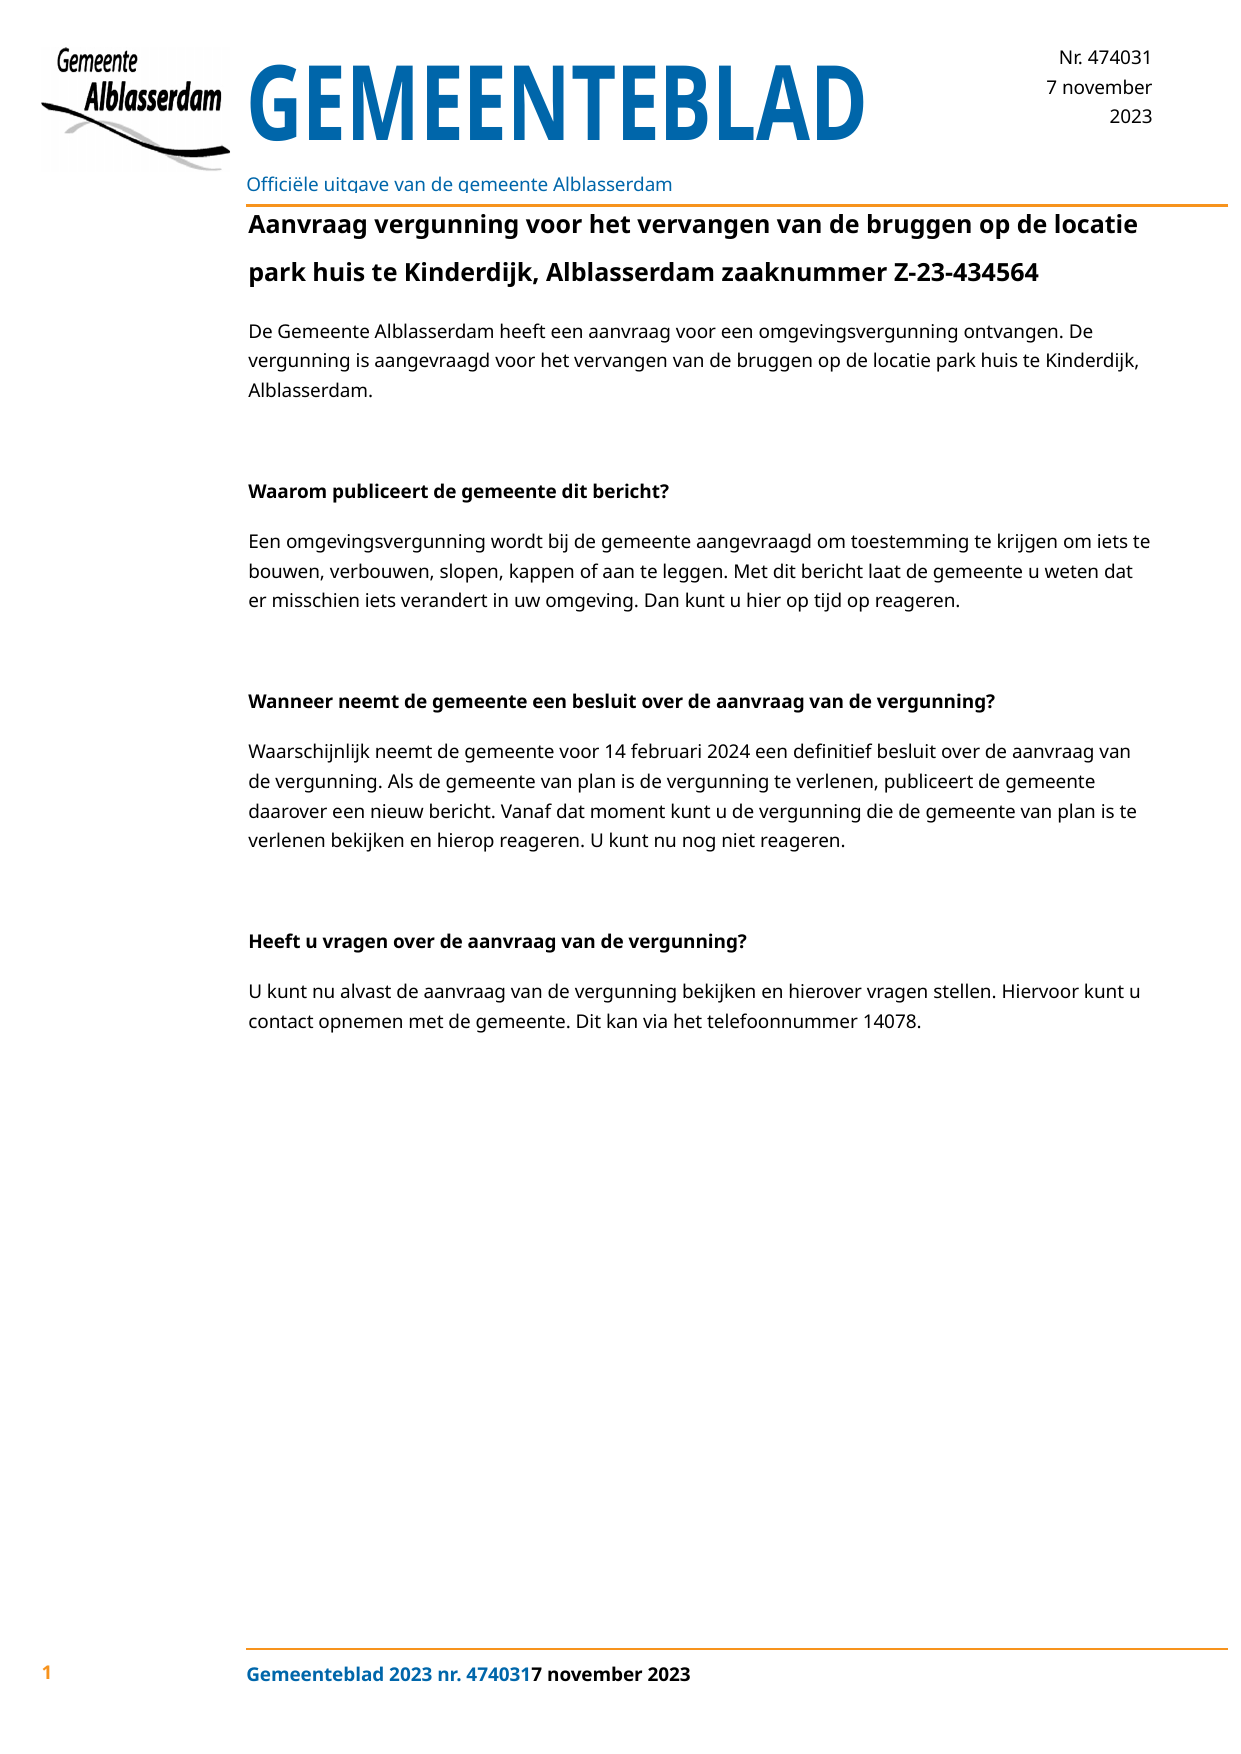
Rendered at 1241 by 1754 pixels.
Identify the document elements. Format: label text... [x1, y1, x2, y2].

text Wanneer neemt de gemeente een besluit over de aanvraag van de vergunning? [248, 688, 1152, 714]
text Heeft u vragen over de aanvraag van de vergunning? [248, 928, 1152, 954]
text Waarom publiceert de gemeente dit bericht? [248, 478, 1152, 504]
text De Gemeente Alblasserdam heeft een aanvraag voor een omgevingsvergunning ontvangen. De vergunning is aangevraagd voor het vervangen van de bruggen op de locatie park huis te Kinderdijk, Alblasserdam. [248, 318, 1152, 403]
text U kunt nu alvast de aanvraag van de vergunning bekijken en hierover vragen stellen. Hiervoor kunt u contact opnemen met de gemeente. Dit kan via het telefoonnummer 14078. [248, 979, 1152, 1034]
text Aanvraag vergunning voor het vervangen van de bruggen op de locatie park huis te Kinderdijk, Alblasserdam zaaknummer Z-23-434564 [248, 207, 1152, 288]
text Een omgevingsvergunning wordt bij de gemeente aangevraagd om toestemming te krijgen om iets te bouwen, verbouwen, slopen, kappen of aan te leggen. Met dit bericht laat de gemeente u weten dat er misschien iets verandert in uw omgeving. Dan kunt u hier op tijd op reageren. [248, 528, 1152, 613]
picture [41, 47, 231, 172]
text Waarschijnlijk neemt de gemeente voor 14 februari 2024 een definitief besluit over de aanvraag van de vergunning. Als de gemeente van plan is de vergunning te verlenen, publiceert de gemeente daarover een nieuw bericht. Vanaf dat moment kunt u de vergunning die de gemeente van plan is te verlenen bekijken en hierop reageren. U kunt nu nog niet reageren. [248, 739, 1152, 853]
